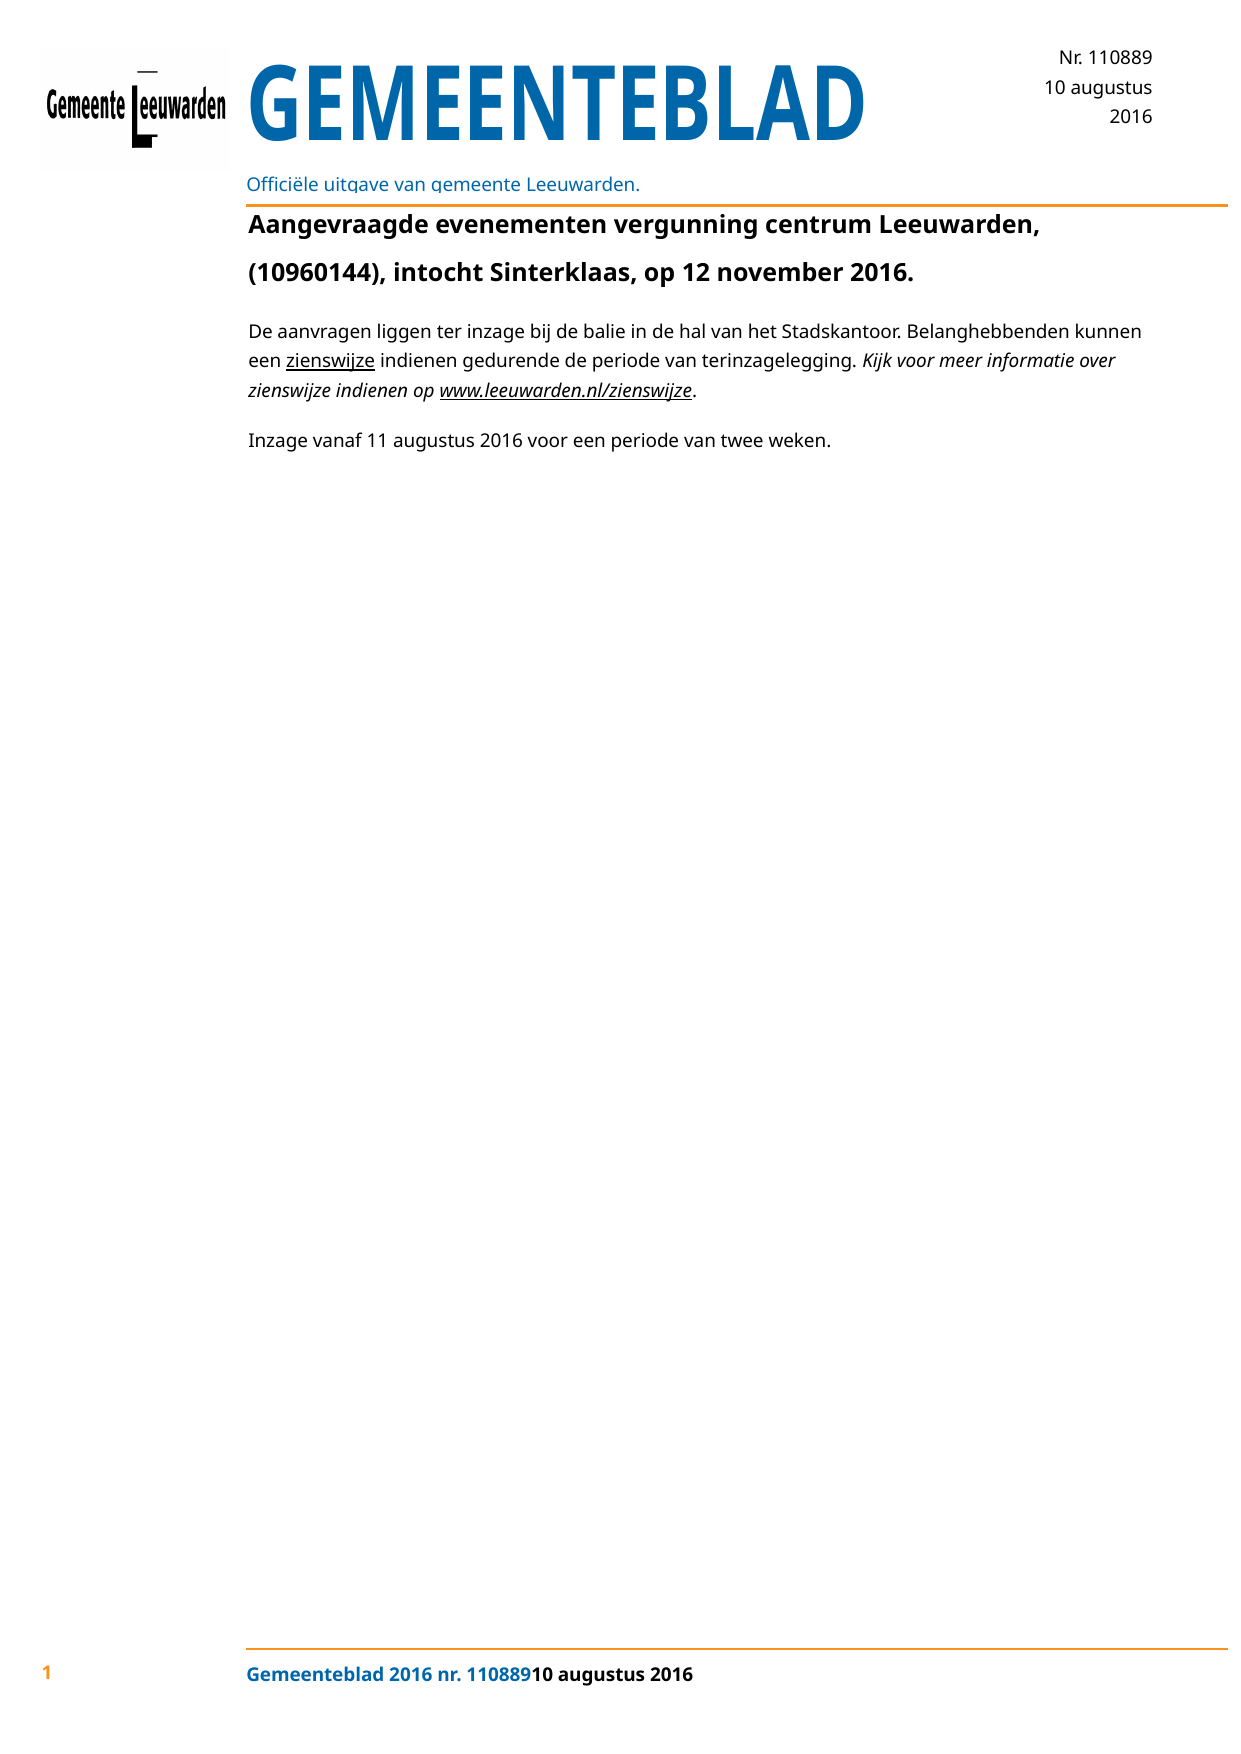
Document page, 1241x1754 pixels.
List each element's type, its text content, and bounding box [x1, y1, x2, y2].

text Aangevraagde evenementen vergunning centrum Leeuwarden, (10960144), intocht Sinterklaas, op 12 november 2016. [248, 207, 1152, 288]
text Inzage vanaf 11 augustus 2016 voor een periode van twee weken. [248, 427, 1152, 453]
text De aanvragen liggen ter inzage bij de balie in de hal van het Stadskantoor. Belanghebbenden kunnen een zienswijze indienen gedurende de periode van terinzagelegging. Kijk voor meer informatie over zienswijze indienen op www.leeuwarden.nl/zienswijze. [248, 318, 1152, 403]
picture [41, 47, 231, 172]
